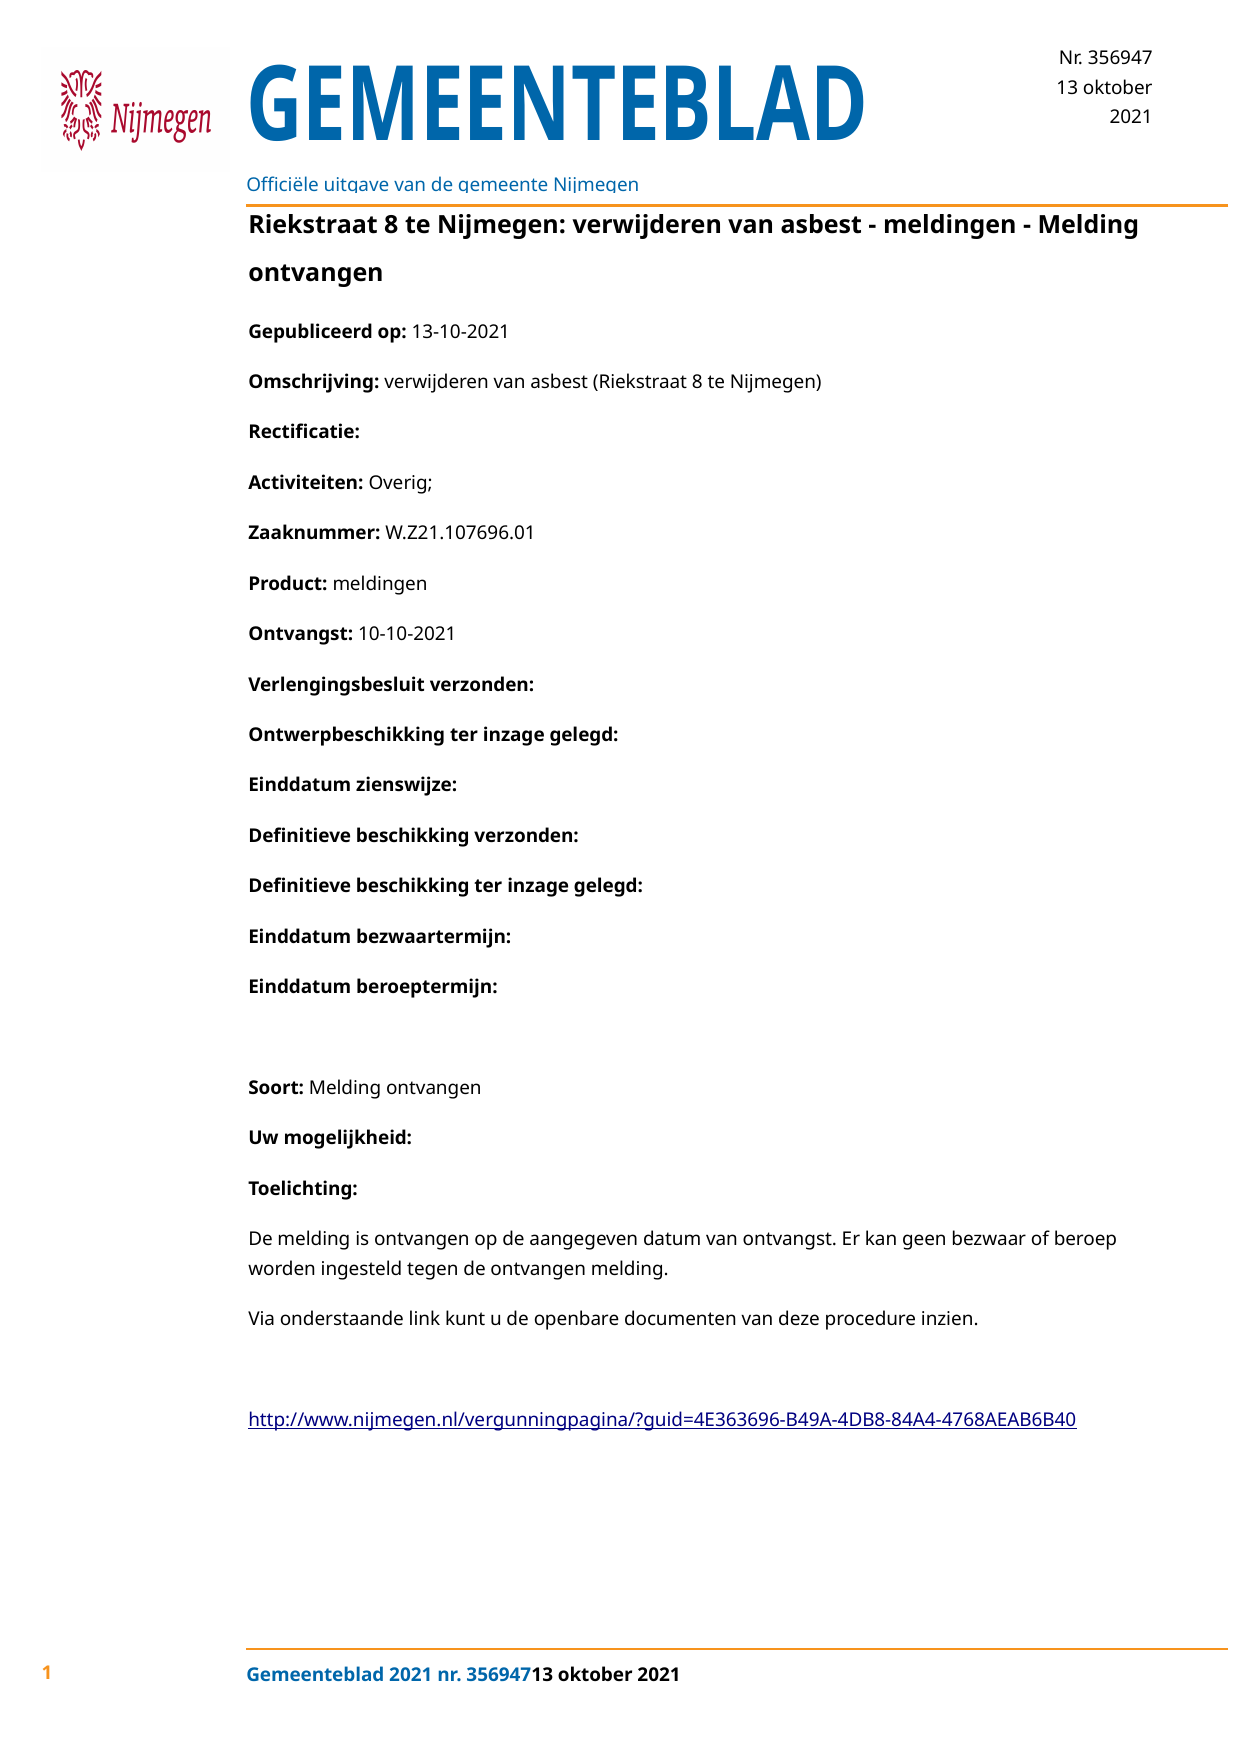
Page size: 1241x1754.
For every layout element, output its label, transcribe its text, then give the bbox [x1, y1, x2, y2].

text Omschrijving: verwijderen van asbest (Riekstraat 8 te Nijmegen) [248, 368, 1152, 394]
text Einddatum zienswijze: [248, 772, 1152, 797]
text Ontvangst: 10-10-2021 [248, 620, 1152, 646]
text Riekstraat 8 te Nijmegen: verwijderen van asbest - meldingen - Melding ontvangen [248, 207, 1152, 288]
text Gepubliceerd op: 13-10-2021 [248, 318, 1152, 344]
text Ontwerpbeschikking ter inzage gelegd: [248, 721, 1152, 747]
text Zaaknummer: W.Z21.107696.01 [248, 519, 1152, 545]
text Toelichting: [248, 1175, 1152, 1201]
text Uw mogelijkheid: [248, 1124, 1152, 1150]
text Product: meldingen [248, 570, 1152, 596]
text De melding is ontvangen op de aangegeven datum van ontvangst. Er kan geen bezwaar of beroep worden ingesteld tegen de ontvangen melding. [248, 1225, 1152, 1281]
text Rectificatie: [248, 419, 1152, 444]
text Soort: Melding ontvangen [248, 1074, 1152, 1100]
text Definitieve beschikking ter inzage gelegd: [248, 872, 1152, 898]
text Definitieve beschikking verzonden: [248, 822, 1152, 848]
text Activiteiten: Overig; [248, 469, 1152, 495]
text Einddatum beroeptermijn: [248, 973, 1152, 999]
text Verlengingsbesluit verzonden: [248, 671, 1152, 697]
picture [41, 47, 231, 172]
text http://www.nijmegen.nl/vergunningpagina/?guid=4E363696-B49A-4DB8-84A4-4768AEAB6B40 [248, 1406, 1152, 1432]
text Via onderstaande link kunt u de openbare documenten van deze procedure inzien. [248, 1305, 1152, 1331]
text Einddatum bezwaartermijn: [248, 923, 1152, 949]
